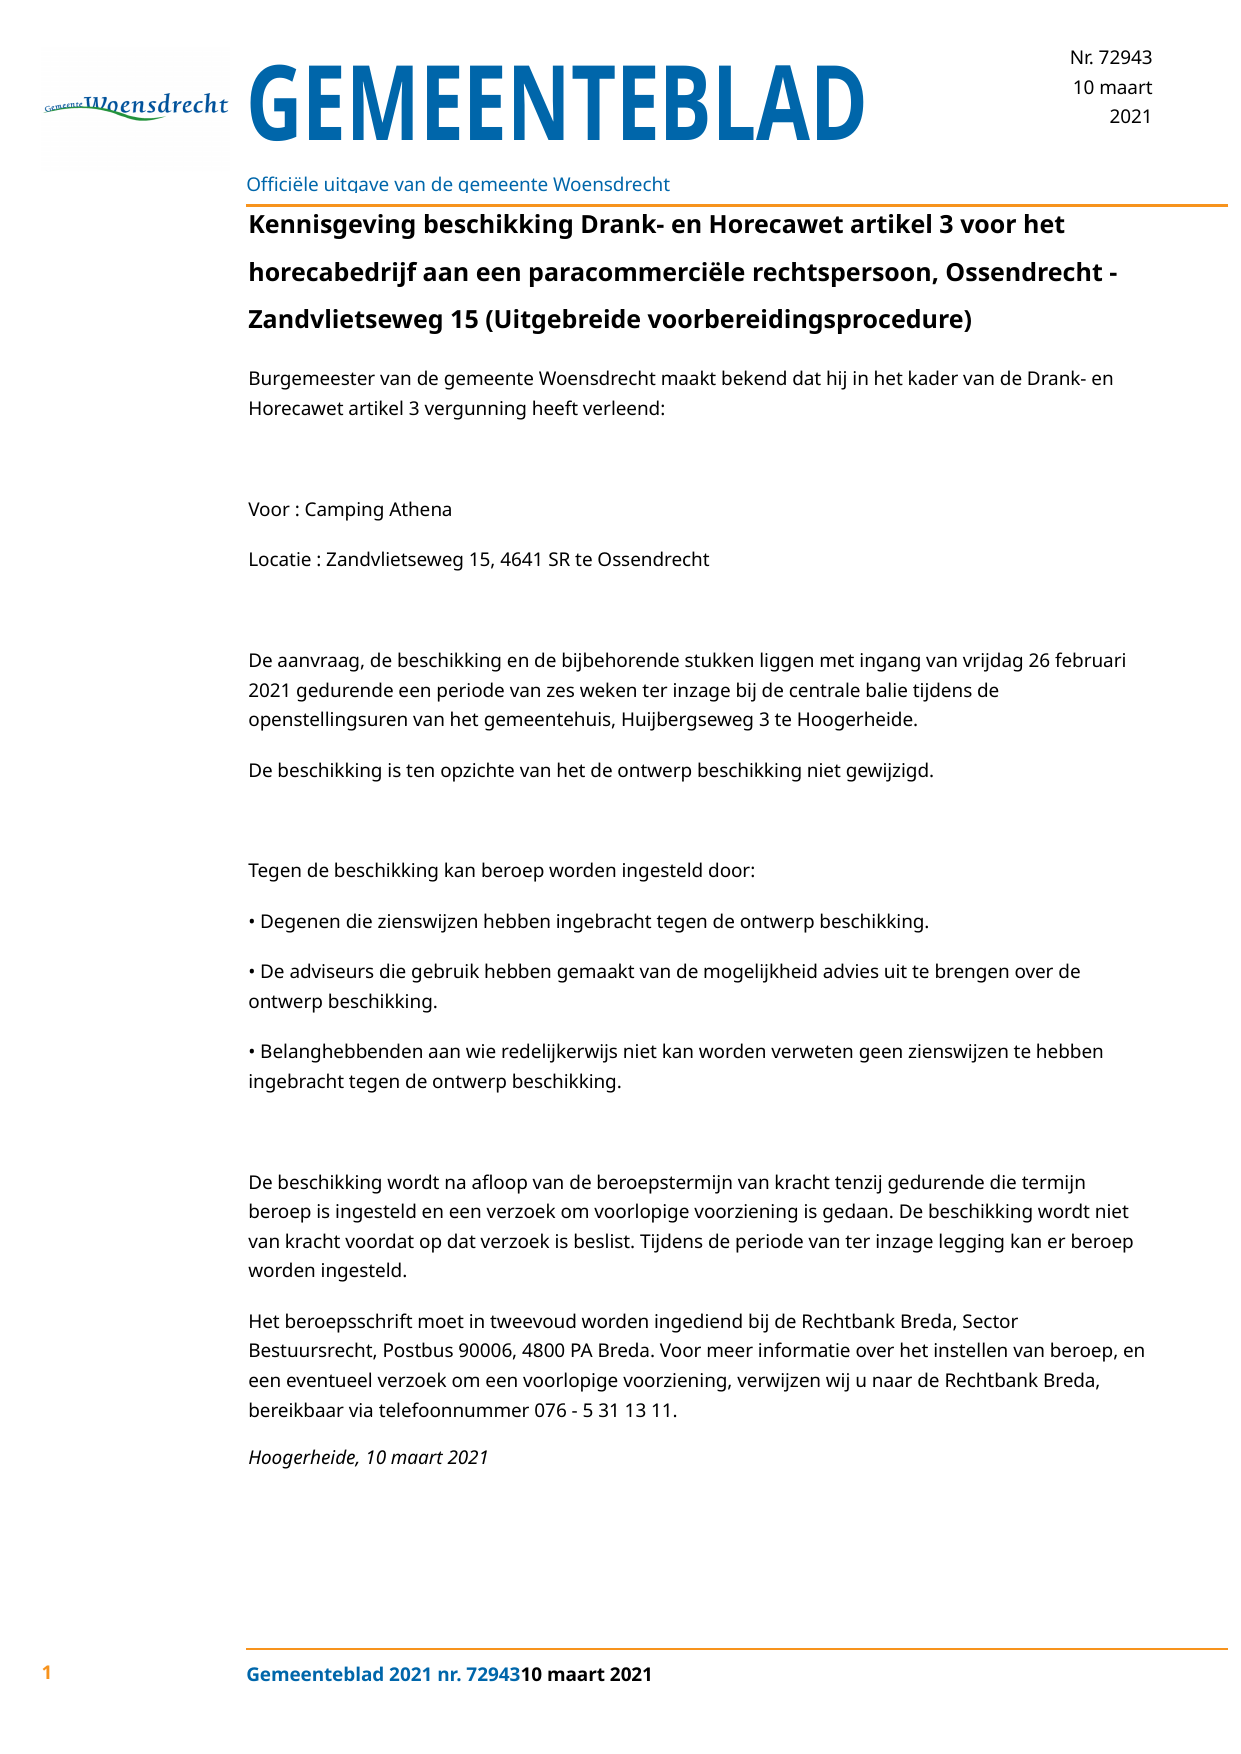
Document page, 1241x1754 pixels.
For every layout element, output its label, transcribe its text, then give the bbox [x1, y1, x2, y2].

text • Belanghebbenden aan wie redelijkerwijs niet kan worden verweten geen zienswijzen te hebben ingebracht tegen de ontwerp beschikking. [248, 1038, 1152, 1094]
text Locatie : Zandvlietseweg 15, 4641 SR te Ossendrecht [248, 546, 1152, 572]
text Burgemeester van de gemeente Woensdrecht maakt bekend dat hij in het kader van de Drank- en Horecawet artikel 3 vergunning heeft verleend: [248, 366, 1152, 421]
text Het beroepsschrift moet in tweevoud worden ingediend bij de Rechtbank Breda, Sector Bestuursrecht, Postbus 90006, 4800 PA Breda. Voor meer informatie over het instellen van beroep, en een eventueel verzoek om een voorlopige voorziening, verwijzen wij u naar de Rechtbank Breda, bereikbaar via telefoonnummer 076 - 5 31 13 11. [248, 1308, 1152, 1422]
text Tegen de beschikking kan beroep worden ingesteld door: [248, 858, 1152, 883]
text Kennisgeving beschikking Drank- en Horecawet artikel 3 voor het horecabedrijf aan een paracommerciële rechtspersoon, Ossendrecht - Zandvlietseweg 15 (Uitgebreide voorbereidingsprocedure) [248, 207, 1152, 336]
text De beschikking wordt na afloop van de beroepstermijn van kracht tenzij gedurende die termijn beroep is ingesteld en een verzoek om voorlopige voorziening is gedaan. De beschikking wordt niet van kracht voordat op dat verzoek is beslist. Tijdens de periode van ter inzage legging kan er beroep worden ingesteld. [248, 1169, 1152, 1283]
picture [41, 47, 231, 172]
text Voor : Camping Athena [248, 496, 1152, 522]
text • Degenen die zienswijzen hebben ingebracht tegen de ontwerp beschikking. [248, 908, 1152, 934]
text Hoogerheide, 10 maart 2021 [248, 1444, 1152, 1470]
text • De adviseurs die gebruik hebben gemaakt van de mogelijkheid advies uit te brengen over de ontwerp beschikking. [248, 958, 1152, 1014]
text De beschikking is ten opzichte van het de ontwerp beschikking niet gewijzigd. [248, 757, 1152, 782]
text De aanvraag, de beschikking en de bijbehorende stukken liggen met ingang van vrijdag 26 februari 2021 gedurende een periode van zes weken ter inzage bij de centrale balie tijdens de openstellingsuren van het gemeentehuis, Huijbergseweg 3 te Hoogerheide. [248, 647, 1152, 732]
